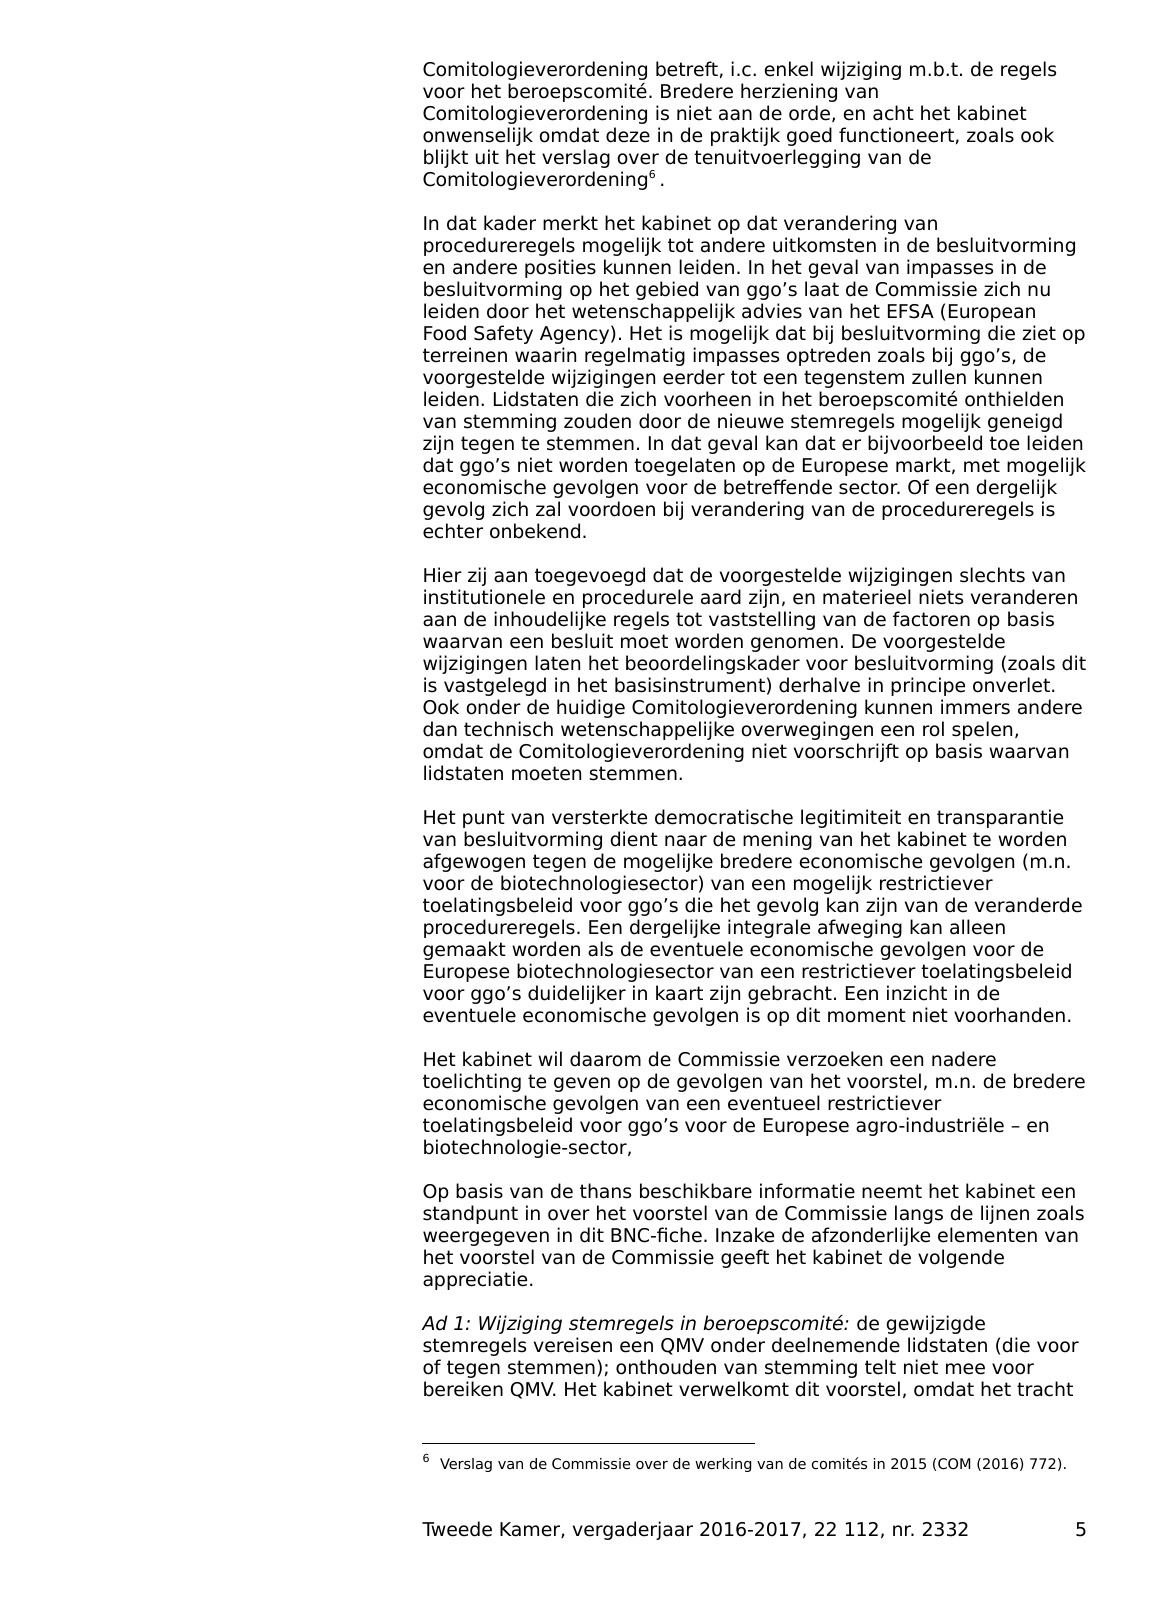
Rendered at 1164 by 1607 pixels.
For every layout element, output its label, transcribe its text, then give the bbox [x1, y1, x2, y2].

text Verslag van de Commissie over de werking van de comités in 2015 (COM (2016) 772). [422, 1452, 1087, 1474]
text Ad 1: Wijziging stemregels in beroepscomité: de gewijzigde stemregels vereisen een QMV onder deelnemende lidstaten (die voor of tegen stemmen); onthouden van stemming telt niet mee voor bereiken QMV. Het kabinet verwelkomt dit voorstel, omdat het tracht [422, 1313, 1087, 1401]
text Comitologieverordening betreft, i.c. enkel wijziging m.b.t. de regels voor het beroepscomité. Bredere herziening van Comitologieverordening is niet aan de orde, en acht het kabinet onwenselijk omdat deze in de praktijk goed functioneert, zoals ook blijkt uit het verslag over de tenuitvoerlegging van de Comitologieverordening. [422, 59, 1087, 191]
text In dat kader merkt het kabinet op dat verandering van procedureregels mogelijk tot andere uitkomsten in de besluitvorming en andere posities kunnen leiden. In het geval van impasses in de besluitvorming op het gebied van ggo’s laat de Commissie zich nu leiden door het wetenschappelijk advies van het EFSA (European Food Safety Agency). Het is mogelijk dat bij besluitvorming die ziet op terreinen waarin regelmatig impasses optreden zoals bij ggo’s, de voorgestelde wijzigingen eerder tot een tegenstem zullen kunnen leiden. Lidstaten die zich voorheen in het beroepscomité onthielden van stemming zouden door de nieuwe stemregels mogelijk geneigd zijn tegen te stemmen. In dat geval kan dat er bijvoorbeeld toe leiden dat ggo’s niet worden toegelaten op de Europese markt, met mogelijk economische gevolgen voor de betreffende sector. Of een dergelijk gevolg zich zal voordoen bij verandering van de procedureregels is echter onbekend. [422, 213, 1087, 543]
text Het punt van versterkte democratische legitimiteit en transparantie van besluitvorming dient naar de mening van het kabinet te worden afgewogen tegen de mogelijke bredere economische gevolgen (m.n. voor de biotechnologiesector) van een mogelijk restrictiever toelatingsbeleid voor ggo’s die het gevolg kan zijn van de veranderde procedureregels. Een dergelijke integrale afweging kan alleen gemaakt worden als de eventuele economische gevolgen voor de Europese biotechnologiesector van een restrictiever toelatingsbeleid voor ggo’s duidelijker in kaart zijn gebracht. Een inzicht in de eventuele economische gevolgen is op dit moment niet voorhanden. [422, 807, 1087, 1027]
text Hier zij aan toegevoegd dat de voorgestelde wijzigingen slechts van institutionele en procedurele aard zijn, en materieel niets veranderen aan de inhoudelijke regels tot vaststelling van de factoren op basis waarvan een besluit moet worden genomen. De voorgestelde wijzigingen laten het beoordelingskader voor besluitvorming (zoals dit is vastgelegd in het basisinstrument) derhalve in principe onverlet. Ook onder de huidige Comitologieverordening kunnen immers andere dan technisch wetenschappelijke overwegingen een rol spelen, omdat de Comitologieverordening niet voorschrijft op basis waarvan lidstaten moeten stemmen. [422, 565, 1087, 785]
text Op basis van de thans beschikbare informatie neemt het kabinet een standpunt in over het voorstel van de Commissie langs de lijnen zoals weergegeven in dit BNC-fiche. Inzake de afzonderlijke elementen van het voorstel van de Commissie geeft het kabinet de volgende appreciatie. [422, 1181, 1087, 1291]
text Het kabinet wil daarom de Commissie verzoeken een nadere toelichting te geven op de gevolgen van het voorstel, m.n. de bredere economische gevolgen van een eventueel restrictiever toelatingsbeleid voor ggo’s voor de Europese agro-industriële – en biotechnologie-sector, [422, 1049, 1087, 1159]
